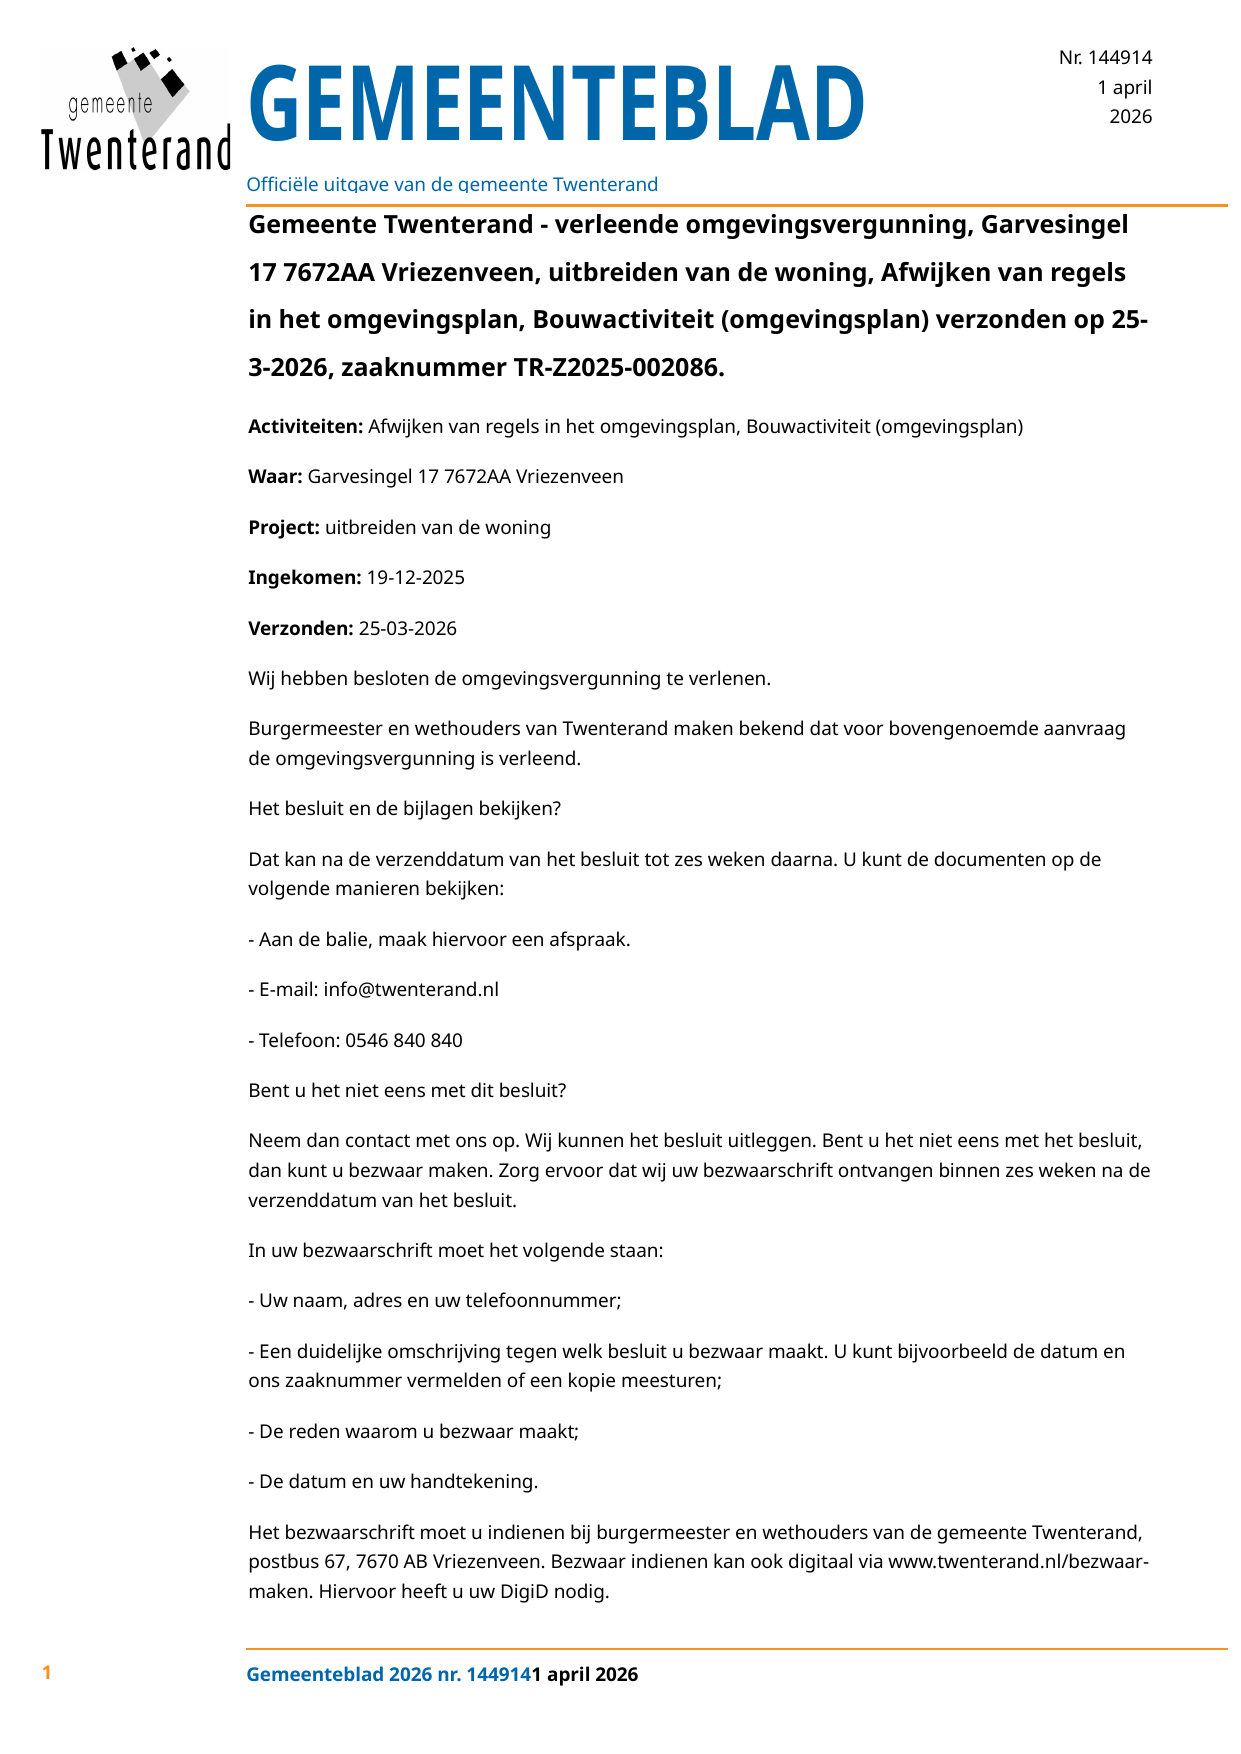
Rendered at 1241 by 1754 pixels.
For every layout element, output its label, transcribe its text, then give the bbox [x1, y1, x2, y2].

text Ingekomen: 19-12-2025 [248, 564, 1152, 590]
text Waar: Garvesingel 17 7672AA Vriezenveen [248, 463, 1152, 489]
text Het besluit en de bijlagen bekijken? [248, 796, 1152, 821]
text Verzonden: 25-03-2026 [248, 615, 1152, 641]
text Gemeente Twenterand - verleende omgevingsvergunning, Garvesingel 17 7672AA Vriezenveen, uitbreiden van de woning, Afwijken van regels in het omgevingsplan, Bouwactiviteit (omgevingsplan) verzonden op 25-3-2026, zaaknummer TR-Z2025-002086. [248, 207, 1152, 384]
text - De reden waarom u bezwaar maakt; [248, 1418, 1152, 1444]
text - Een duidelijke omschrijving tegen welk besluit u bezwaar maakt. U kunt bijvoorbeeld de datum en ons zaaknummer vermelden of een kopie meesturen; [248, 1338, 1152, 1393]
text - Uw naam, adres en uw telefoonnummer; [248, 1288, 1152, 1313]
text Het bezwaarschrift moet u indienen bij burgermeester en wethouders van de gemeente Twenterand, postbus 67, 7670 AB Vriezenveen. Bezwaar indienen kan ook digitaal via www.twenterand.nl/bezwaar-maken. Hiervoor heeft u uw DigiD nodig. [248, 1519, 1152, 1604]
picture [41, 47, 231, 172]
text Activiteiten: Afwijken van regels in het omgevingsplan, Bouwactiviteit (omgevingsplan) [248, 413, 1152, 439]
text - Aan de balie, maak hiervoor een afspraak. [248, 926, 1152, 952]
text - De datum en uw handtekening. [248, 1468, 1152, 1494]
text In uw bezwaarschrift moet het volgende staan: [248, 1237, 1152, 1263]
text Bent u het niet eens met dit besluit? [248, 1077, 1152, 1103]
text Project: uitbreiden van de woning [248, 514, 1152, 540]
text Dat kan na de verzenddatum van het besluit tot zes weken daarna. U kunt de documenten op de volgende manieren bekijken: [248, 846, 1152, 901]
text Burgermeester en wethouders van Twenterand maken bekend dat voor bovengenoemde aanvraag de omgevingsvergunning is verleend. [248, 716, 1152, 771]
text - E-mail: info@twenterand.nl [248, 976, 1152, 1002]
text - Telefoon: 0546 840 840 [248, 1027, 1152, 1053]
text Wij hebben besloten de omgevingsvergunning te verlenen. [248, 665, 1152, 691]
text Neem dan contact met ons op. Wij kunnen het besluit uitleggen. Bent u het niet eens met het besluit, dan kunt u bezwaar maken. Zorg ervoor dat wij uw bezwaarschrift ontvangen binnen zes weken na de verzenddatum van het besluit. [248, 1128, 1152, 1213]
